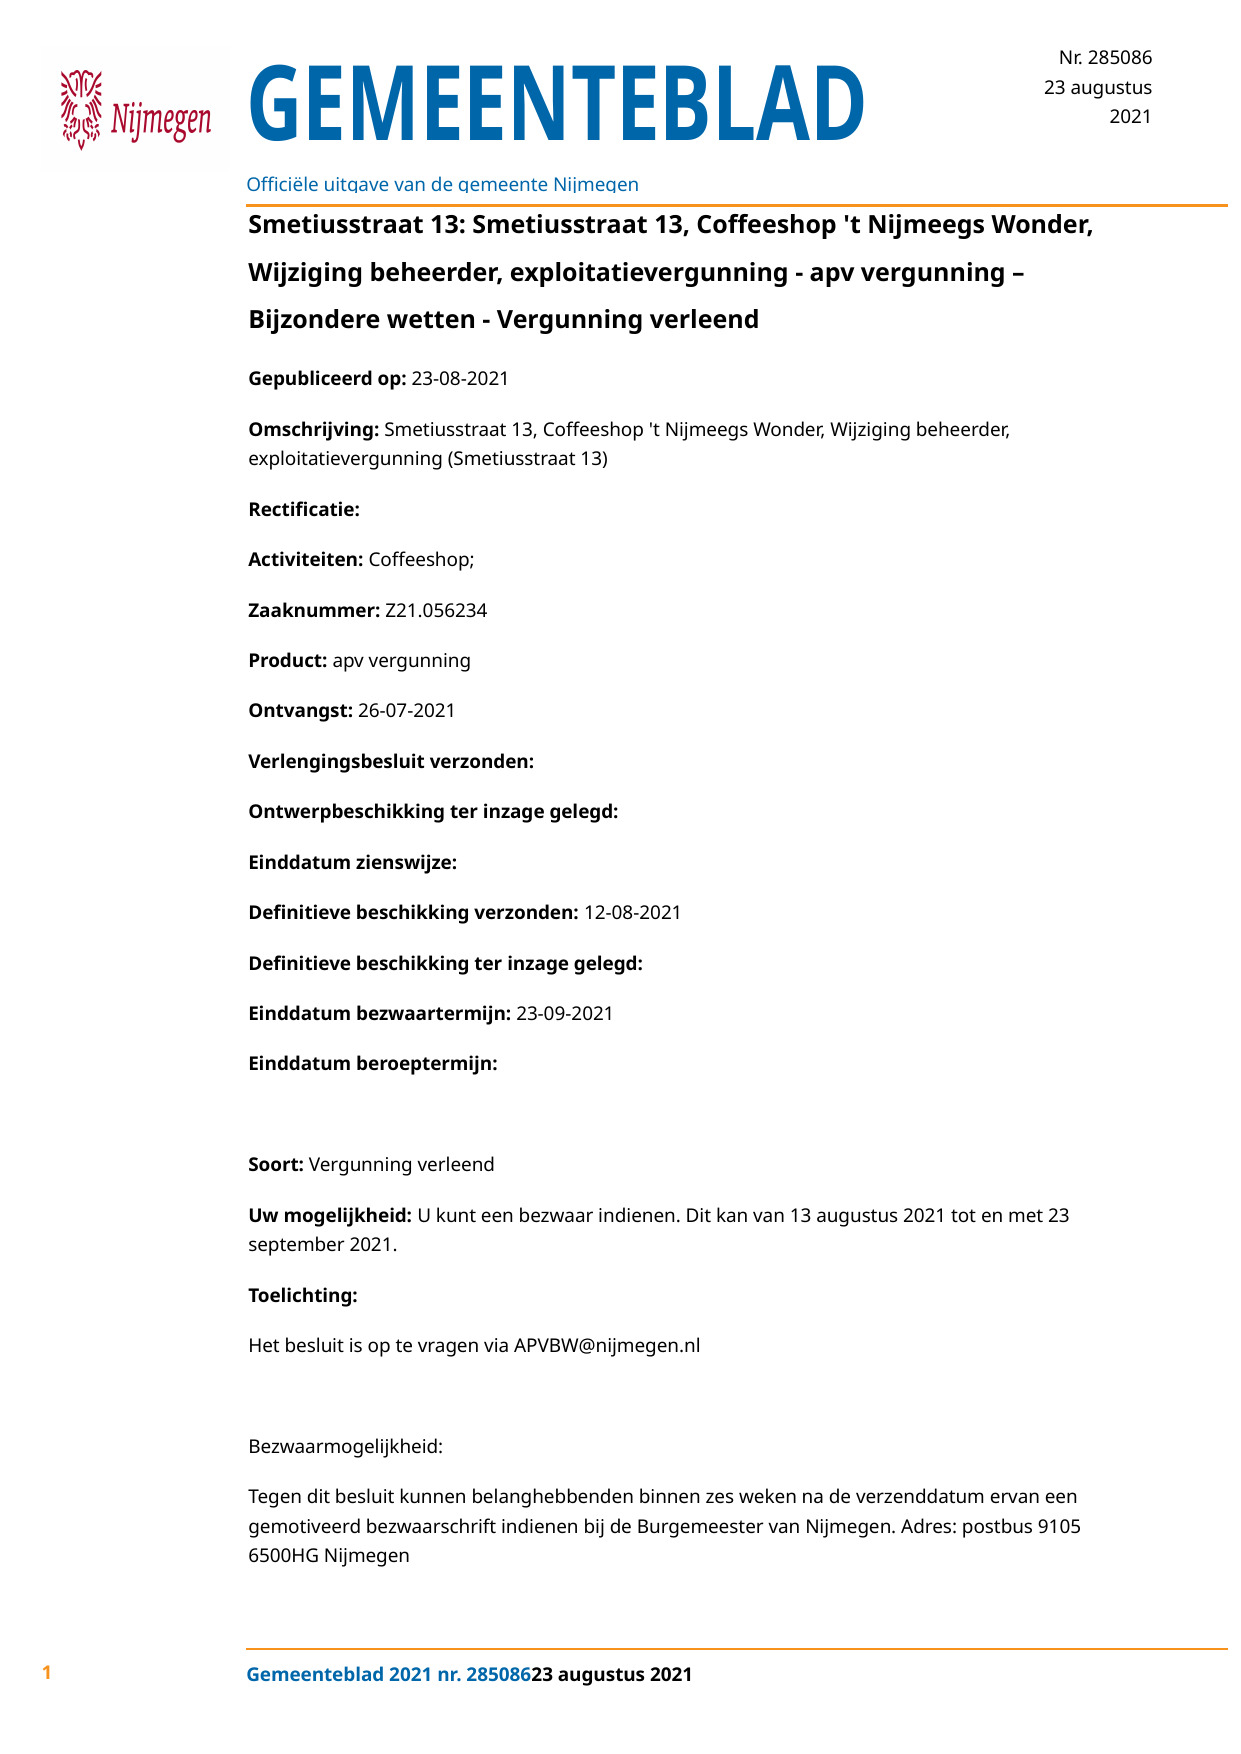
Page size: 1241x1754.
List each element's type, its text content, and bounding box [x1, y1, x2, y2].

text Ontvangst: 26-07-2021 [248, 698, 1152, 723]
text Definitieve beschikking verzonden: 12-08-2021 [248, 899, 1152, 925]
text Definitieve beschikking ter inzage gelegd: [248, 950, 1152, 975]
text Soort: Vergunning verleend [248, 1151, 1152, 1177]
text Uw mogelijkheid: U kunt een bezwaar indienen. Dit kan van 13 augustus 2021 tot en met 23 september 2021. [248, 1202, 1152, 1257]
text Einddatum bezwaartermijn: 23-09-2021 [248, 1000, 1152, 1026]
text Activiteiten: Coffeeshop; [248, 546, 1152, 572]
text Verlengingsbesluit verzonden: [248, 748, 1152, 774]
text Zaaknummer: Z21.056234 [248, 597, 1152, 622]
text Toelichting: [248, 1282, 1152, 1307]
text Einddatum zienswijze: [248, 849, 1152, 874]
text Tegen dit besluit kunnen belanghebbenden binnen zes weken na de verzenddatum ervan een gemotiveerd bezwaarschrift indienen bij de Burgemeester van Nijmegen. Adres: postbus 9105 6500HG Nijmegen [248, 1483, 1152, 1568]
text Gepubliceerd op: 23-08-2021 [248, 366, 1152, 391]
text Ontwerpbeschikking ter inzage gelegd: [248, 798, 1152, 824]
text Smetiusstraat 13: Smetiusstraat 13, Coffeeshop 't Nijmeegs Wonder, Wijziging beheerder, exploitatievergunning - apv vergunning – Bijzondere wetten - Vergunning verleend [248, 207, 1152, 336]
text Product: apv vergunning [248, 647, 1152, 673]
picture [41, 47, 231, 172]
text Omschrijving: Smetiusstraat 13, Coffeeshop 't Nijmeegs Wonder, Wijziging beheerder, exploitatievergunning (Smetiusstraat 13) [248, 416, 1152, 471]
text Rectificatie: [248, 496, 1152, 522]
text Einddatum beroeptermijn: [248, 1051, 1152, 1076]
text Het besluit is op te vragen via APVBW@nijmegen.nl [248, 1332, 1152, 1358]
text Bezwaarmogelijkheid: [248, 1433, 1152, 1459]
